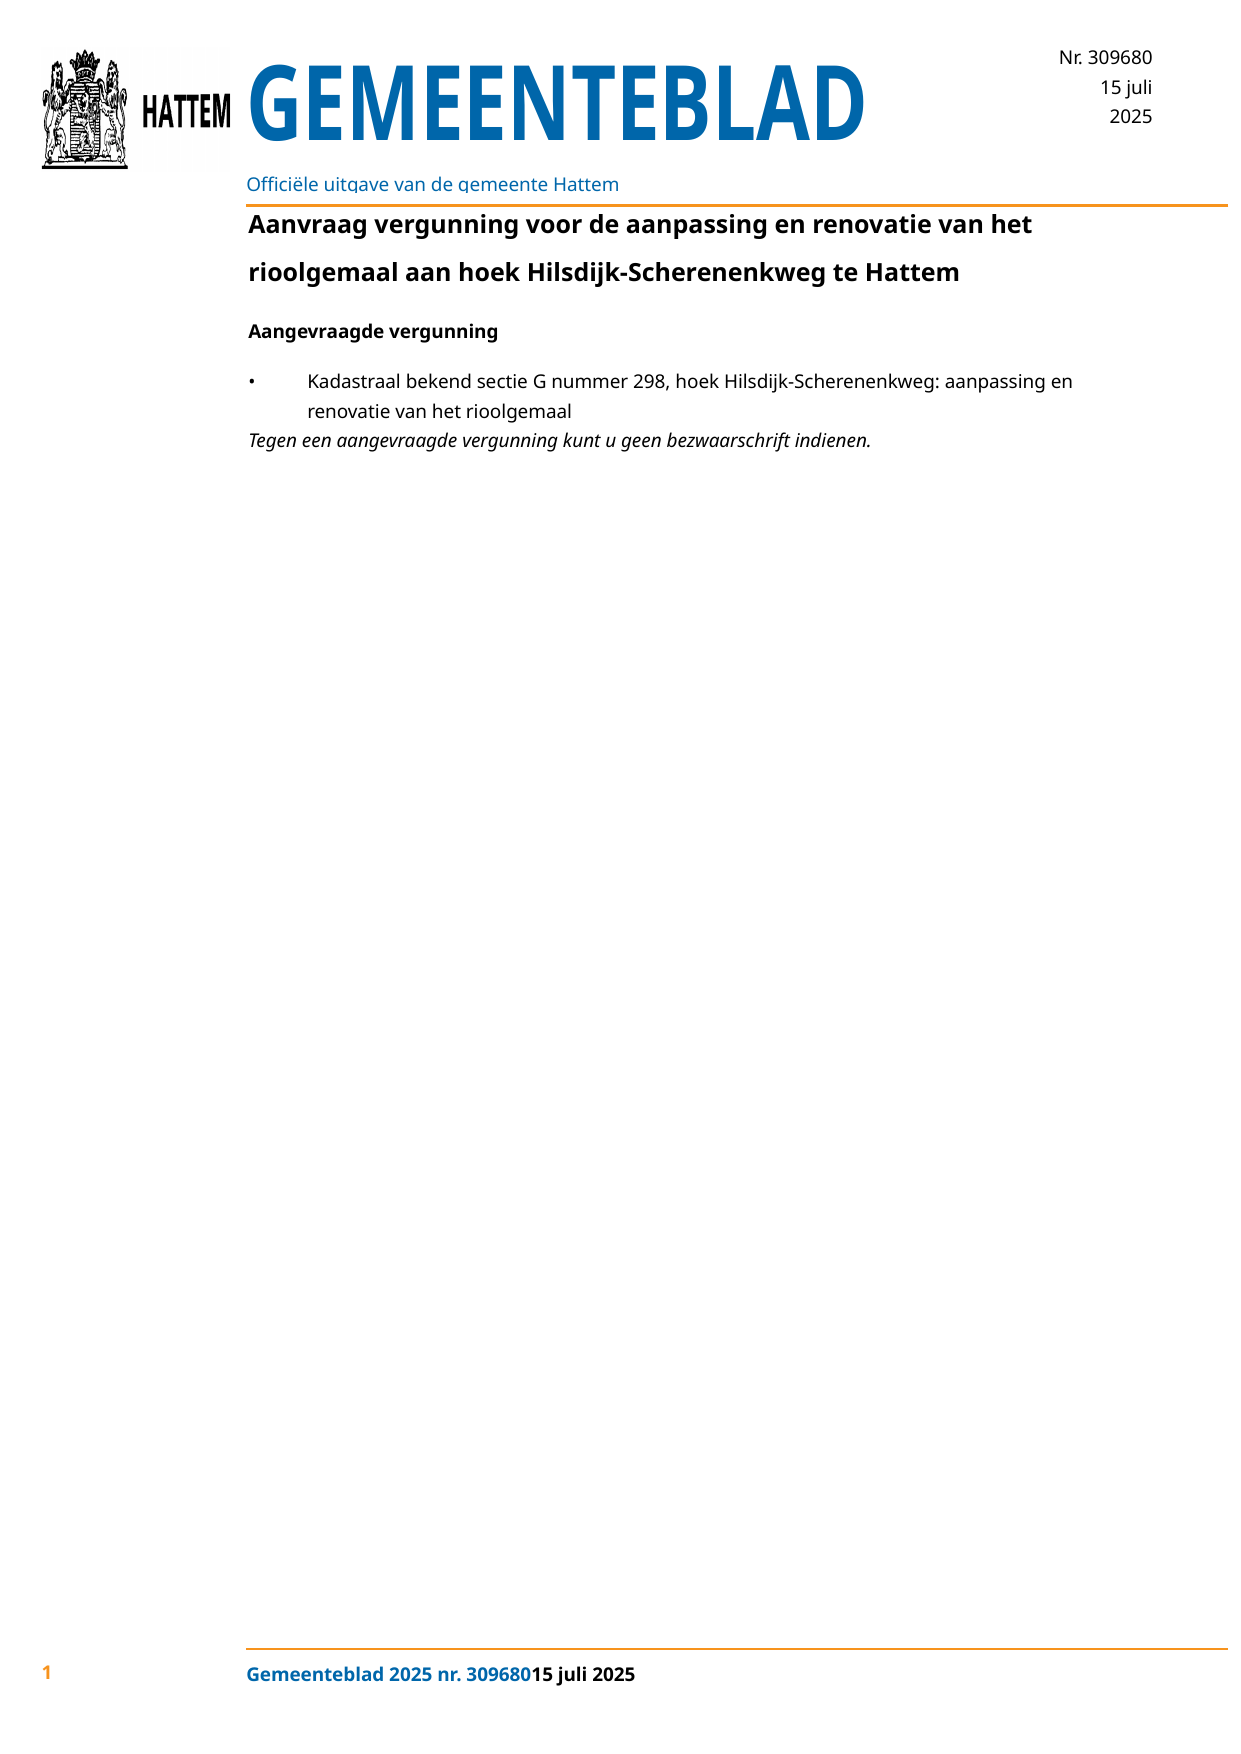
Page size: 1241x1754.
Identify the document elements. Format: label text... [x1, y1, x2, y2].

text Tegen een aangevraagde vergunning kunt u geen bezwaarschrift indienen. [248, 427, 1152, 453]
list Kadastraal bekend sectie G nummer 298, hoek Hilsdijk-Scherenenkweg: aanpassing en renovatie van het rioolgemaal [248, 368, 1152, 424]
text Aanvraag vergunning voor de aanpassing en renovatie van het rioolgemaal aan hoek Hilsdijk-Scherenenkweg te Hattem [248, 207, 1152, 288]
text Aangevraagde vergunning [248, 318, 1152, 344]
picture [41, 47, 231, 172]
